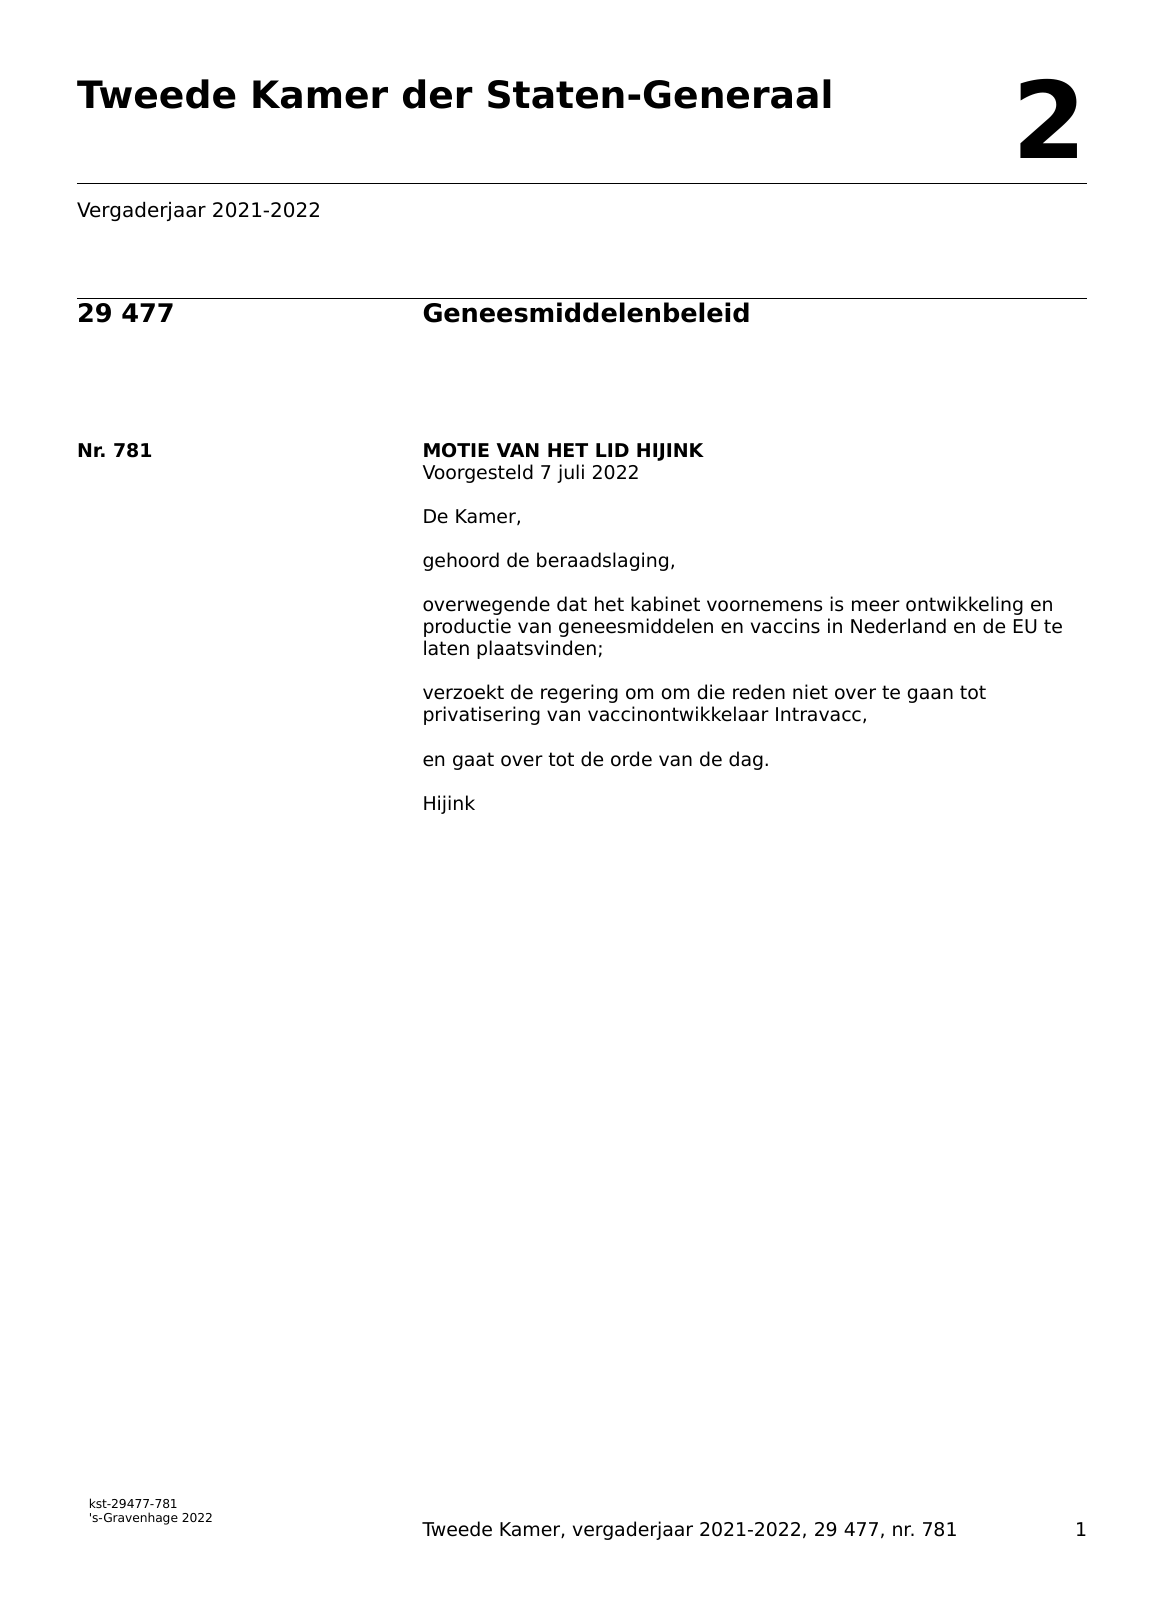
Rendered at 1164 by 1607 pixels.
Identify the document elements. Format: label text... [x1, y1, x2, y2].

text gehoord de beraadslaging, [422, 550, 1087, 572]
text De Kamer, [422, 506, 1087, 528]
table_header 2 [886, 59, 1087, 183]
subtitle 29 477 Geneesmiddelenbeleid [77, 299, 1087, 329]
table_header Tweede Kamer der Staten-Generaal [77, 59, 886, 183]
text 's-Gravenhage 2022 [88, 1511, 323, 1525]
table_cell Vergaderjaar 2021-2022 [77, 184, 1087, 298]
text Voorgesteld 7 juli 2022 [422, 462, 1087, 484]
text verzoekt de regering om om die reden niet over te gaan tot privatisering van vaccinontwikkelaar Intravacc, [422, 682, 1087, 726]
text kst-29477-781 [88, 1497, 323, 1511]
text en gaat over tot de orde van de dag. [422, 748, 1087, 770]
subtitle Nr. 781 MOTIE VAN HET LID HIJINK [77, 440, 1087, 462]
text Hijink [422, 793, 1087, 814]
text overwegende dat het kabinet voornemens is meer ontwikkeling en productie van geneesmiddelen en vaccins in Nederland en de EU te laten plaatsvinden; [422, 594, 1087, 660]
